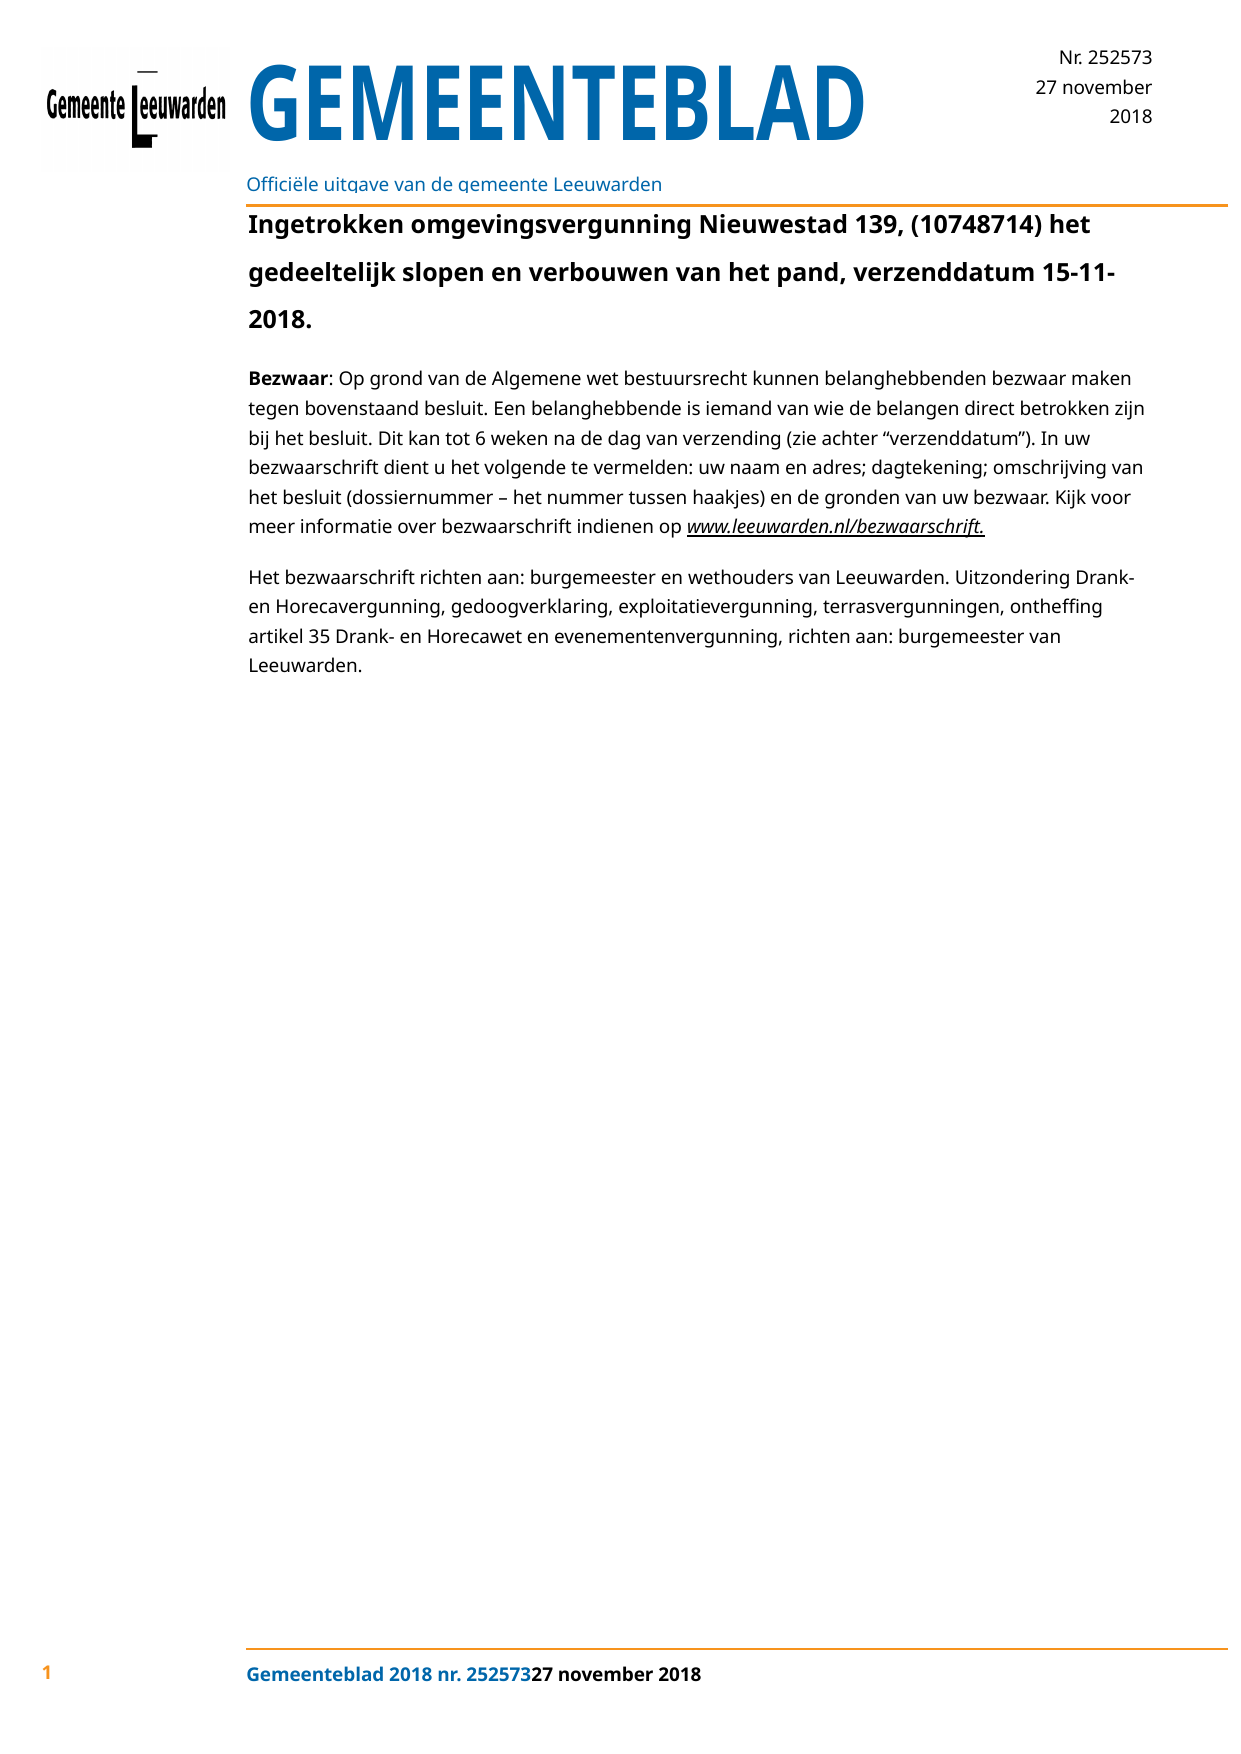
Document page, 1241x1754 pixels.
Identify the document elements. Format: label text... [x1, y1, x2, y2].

picture [41, 47, 231, 172]
text Het bezwaarschrift richten aan: burgemeester en wethouders van Leeuwarden. Uitzondering Drank- en Horecavergunning, gedoogverklaring, exploitatievergunning, terrasvergunningen, ontheffing artikel 35 Drank- en Horecawet en evenementenvergunning, richten aan: burgemeester van Leeuwarden. [248, 564, 1152, 678]
text Bezwaar: Op grond van de Algemene wet bestuursrecht kunnen belanghebbenden bezwaar maken tegen bovenstaand besluit. Een belanghebbende is iemand van wie de belangen direct betrokken zijn bij het besluit. Dit kan tot 6 weken na de dag van verzending (zie achter “verzenddatum”). In uw bezwaarschrift dient u het volgende te vermelden: uw naam en adres; dagtekening; omschrijving van het besluit (dossiernummer – het nummer tussen haakjes) en de gronden van uw bezwaar. Kijk voor meer informatie over bezwaarschrift indienen op www.leeuwarden.nl/bezwaarschrift. [248, 366, 1152, 539]
text Ingetrokken omgevingsvergunning Nieuwestad 139, (10748714) het gedeeltelijk slopen en verbouwen van het pand, verzenddatum 15-11-2018. [248, 207, 1152, 336]
